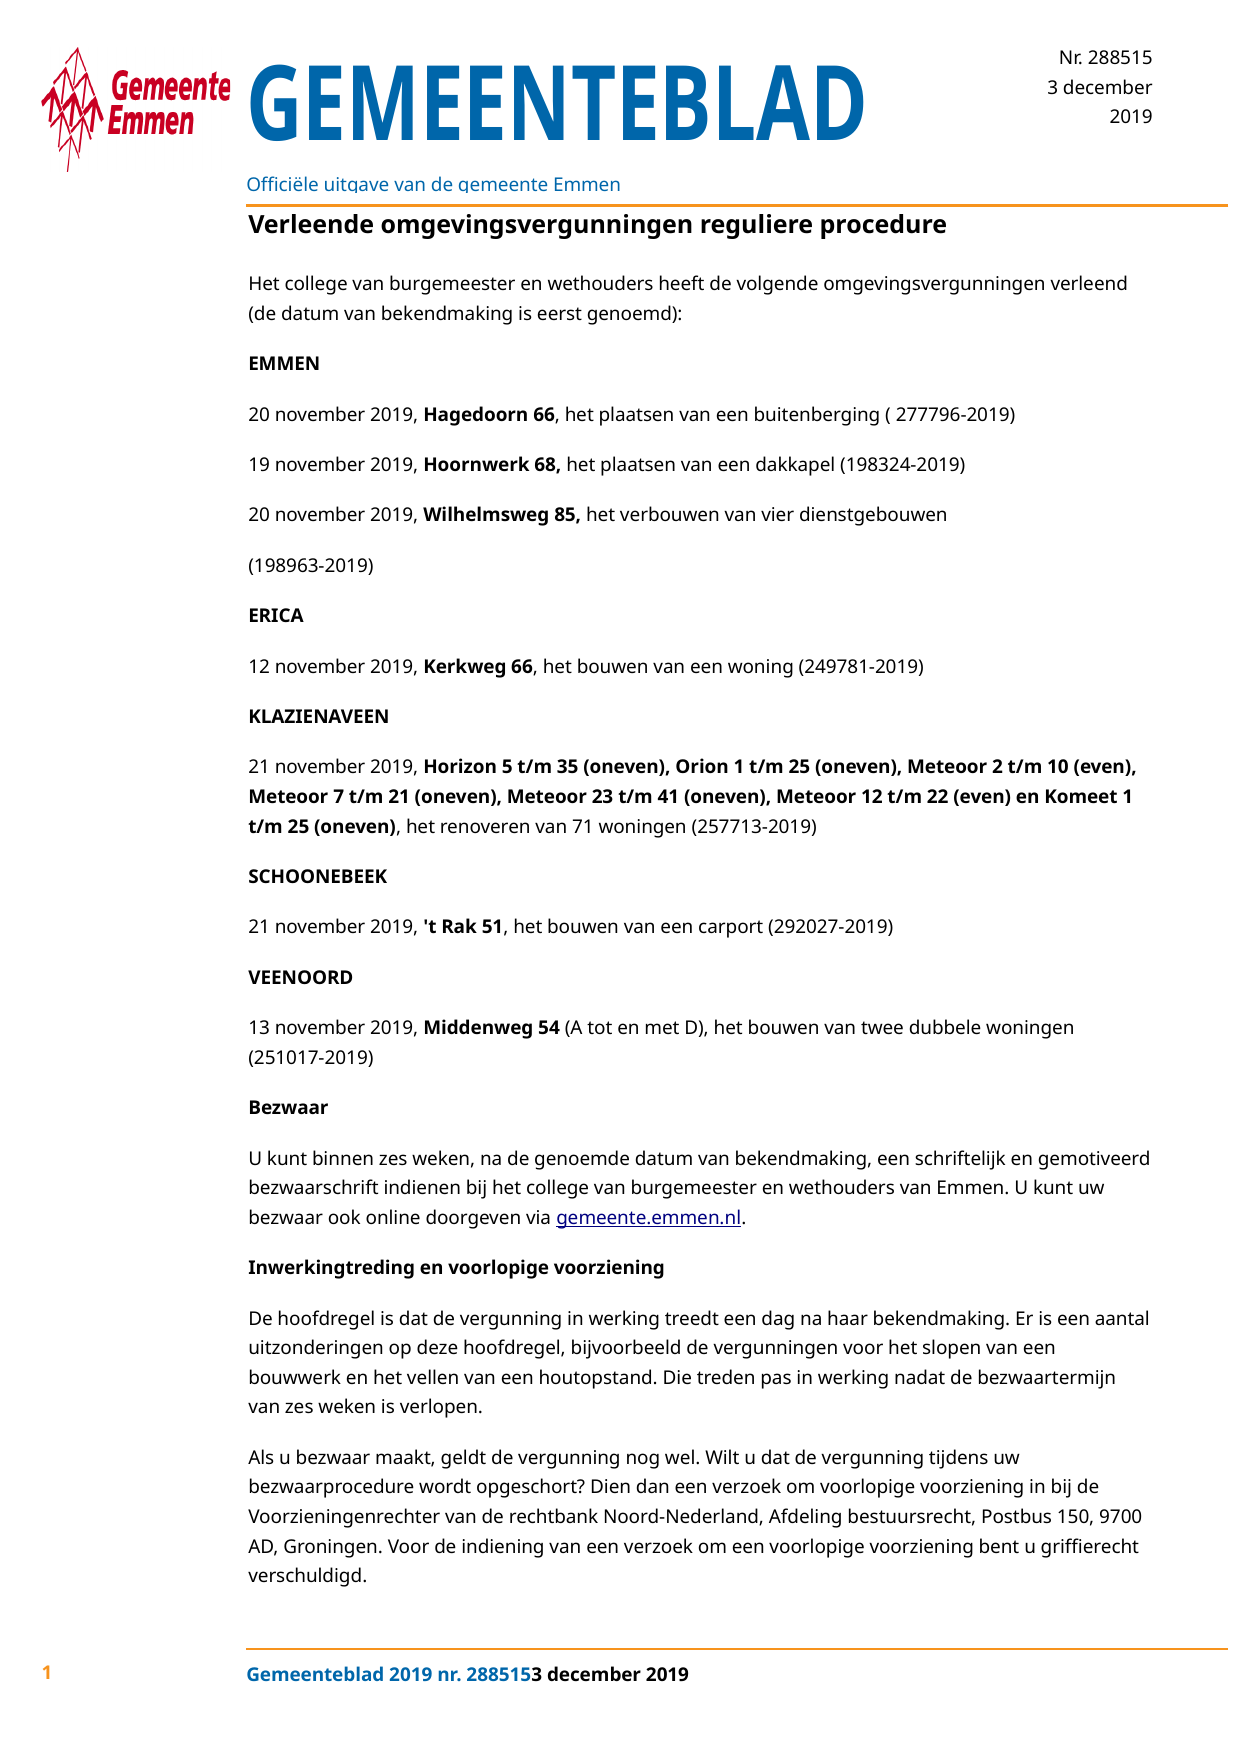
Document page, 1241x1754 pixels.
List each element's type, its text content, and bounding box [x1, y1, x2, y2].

text VEENOORD [248, 964, 1152, 990]
text Als u bezwaar maakt, geldt de vergunning nog wel. Wilt u dat de vergunning tijdens uw bezwaarprocedure wordt opgeschort? Dien dan een verzoek om voorlopige voorziening in bij de Voorzieningenrechter van de rechtbank Noord-Nederland, Afdeling bestuursrecht, Postbus 150, 9700 AD, Groningen. Voor de indiening van een verzoek om een voorlopige voorziening bent u griffierecht verschuldigd. [248, 1444, 1152, 1588]
text Verleende omgevingsvergunningen reguliere procedure [248, 207, 1152, 241]
text KLAZIENAVEEN [248, 703, 1152, 729]
text ERICA [248, 602, 1152, 628]
text 13 november 2019, Middenweg 54 (A tot en met D), het bouwen van twee dubbele woningen (251017-2019) [248, 1014, 1152, 1070]
text Inwerkingtreding en voorlopige voorziening [248, 1254, 1152, 1280]
text 20 november 2019, Wilhelmsweg 85, het verbouwen van vier dienstgebouwen [248, 502, 1152, 527]
text Bezwaar [248, 1094, 1152, 1120]
text Het college van burgemeester en wethouders heeft de volgende omgevingsvergunningen verleend (de datum van bekendmaking is eerst genoemd): [248, 270, 1152, 326]
text De hoofdregel is dat de vergunning in werking treedt een dag na haar bekendmaking. Er is een aantal uitzonderingen op deze hoofdregel, bijvoorbeeld de vergunningen voor het slopen van een bouwwerk en het vellen van een houtopstand. Die treden pas in werking nadat de bezwaartermijn van zes weken is verlopen. [248, 1305, 1152, 1419]
text 21 november 2019, 't Rak 51, het bouwen van een carport (292027-2019) [248, 914, 1152, 939]
text SCHOONEBEEK [248, 863, 1152, 889]
text EMMEN [248, 350, 1152, 376]
text 20 november 2019, Hagedoorn 66, het plaatsen van een buitenberging ( 277796-2019) [248, 401, 1152, 426]
text 12 november 2019, Kerkweg 66, het bouwen van een woning (249781-2019) [248, 653, 1152, 678]
text 21 november 2019, Horizon 5 t/m 35 (oneven), Orion 1 t/m 25 (oneven), Meteoor 2 t/m 10 (even), Meteoor 7 t/m 21 (oneven), Meteoor 23 t/m 41 (oneven), Meteoor 12 t/m 22 (even) en Komeet 1 t/m 25 (oneven), het renoveren van 71 woningen (257713-2019) [248, 754, 1152, 838]
text 19 november 2019, Hoornwerk 68, het plaatsen van een dakkapel (198324-2019) [248, 451, 1152, 477]
picture [41, 47, 231, 172]
text U kunt binnen zes weken, na de genoemde datum van bekendmaking, een schriftelijk en gemotiveerd bezwaarschrift indienen bij het college van burgemeester en wethouders van Emmen. U kunt uw bezwaar ook online doorgeven via gemeente.emmen.nl. [248, 1145, 1152, 1230]
text (198963-2019) [248, 552, 1152, 578]
